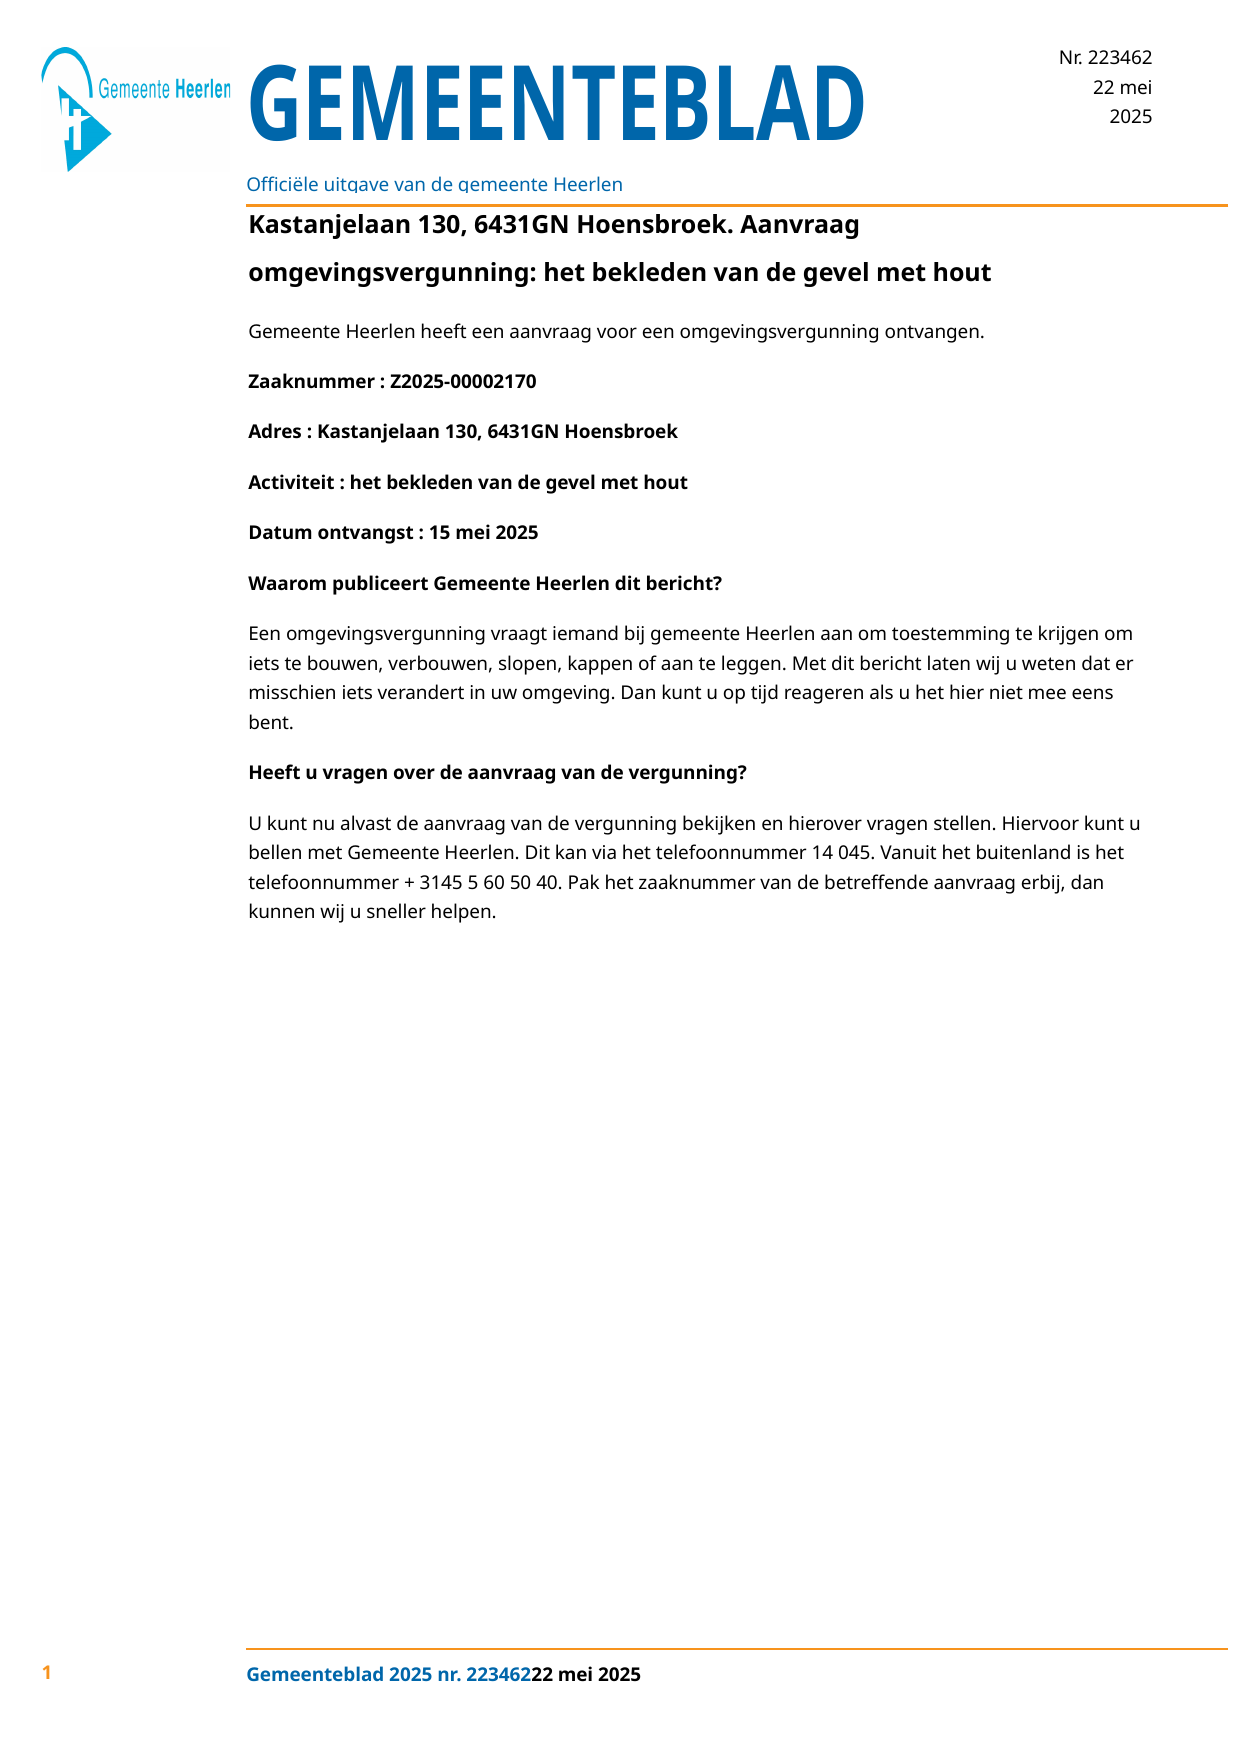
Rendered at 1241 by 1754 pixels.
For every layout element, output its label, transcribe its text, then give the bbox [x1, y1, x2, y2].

picture [41, 47, 59, 70]
text Datum ontvangst : 15 mei 2025 [248, 519, 1152, 545]
text U kunt nu alvast de aanvraag van de vergunning bekijken en hierover vragen stellen. Hiervoor kunt u bellen met Gemeente Heerlen. Dit kan via het telefoonnummer 14 045. Vanuit het buitenland is het telefoonnummer + 3145 5 60 50 40. Pak het zaaknummer van de betreffende aanvraag erbij, dan kunnen wij u sneller helpen. [248, 810, 1152, 924]
text Kastanjelaan 130, 6431GN Hoensbroek. Aanvraag omgevingsvergunning: het bekleden van de gevel met hout [248, 207, 1152, 288]
text Gemeente Heerlen heeft een aanvraag voor een omgevingsvergunning ontvangen. [248, 318, 1152, 344]
text Activiteit : het bekleden van de gevel met hout [248, 469, 1152, 495]
text Waarom publiceert Gemeente Heerlen dit bericht? [248, 570, 1152, 596]
text Adres : Kastanjelaan 130, 6431GN Hoensbroek [248, 419, 1152, 444]
text Heeft u vragen over de aanvraag van de vergunning? [248, 759, 1152, 785]
text Een omgevingsvergunning vraagt iemand bij gemeente Heerlen aan om toestemming te krijgen om iets te bouwen, verbouwen, slopen, kappen of aan te leggen. Met dit bericht laten wij u weten dat er misschien iets verandert in uw omgeving. Dan kunt u op tijd reageren als u het hier niet mee eens bent. [248, 620, 1152, 735]
text Zaaknummer : Z2025-00002170 [248, 368, 1152, 394]
picture [41, 47, 231, 172]
